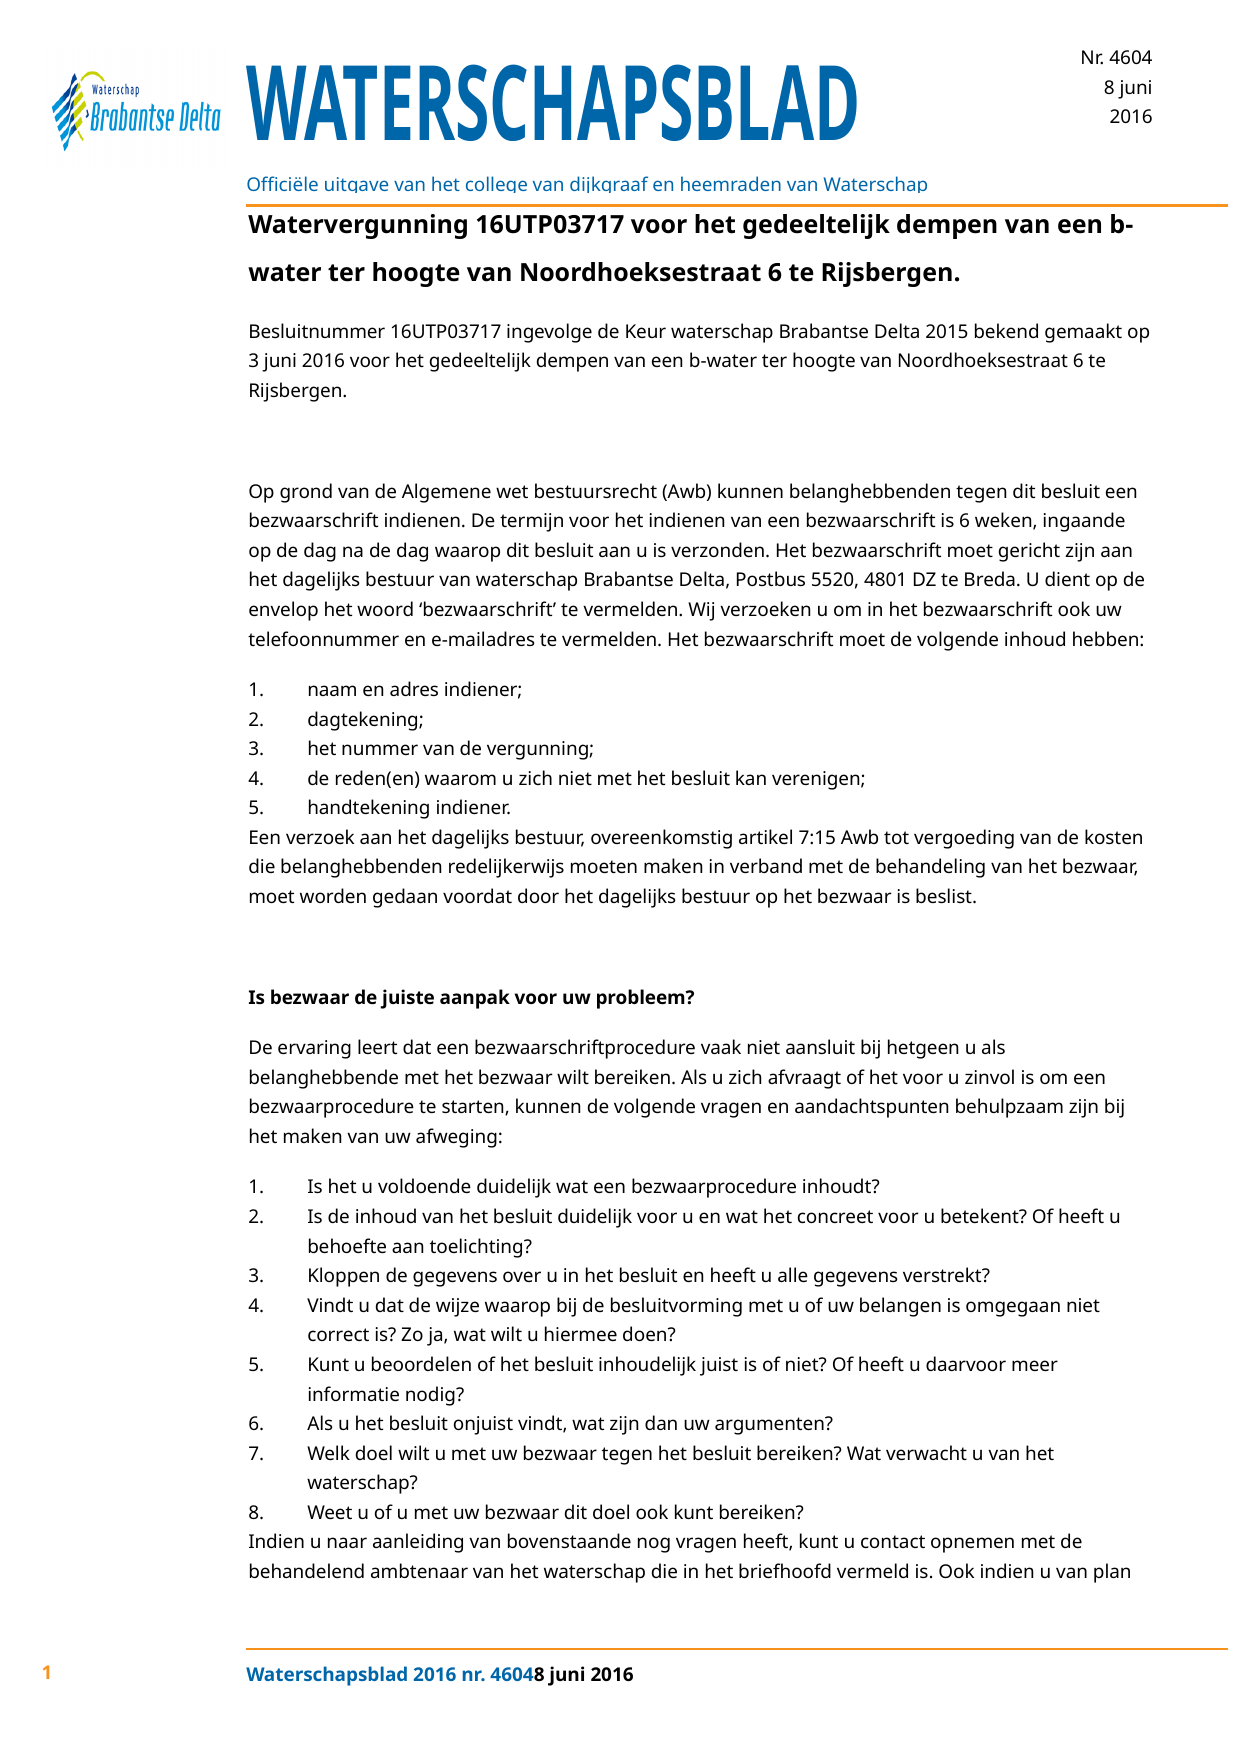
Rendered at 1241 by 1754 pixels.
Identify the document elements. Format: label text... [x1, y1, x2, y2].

list Kloppen de gegevens over u in het besluit en heeft u alle gegevens verstrekt? [248, 1262, 1152, 1288]
list Weet u of u met uw bezwaar dit doel ook kunt bereiken? [248, 1499, 1152, 1525]
list Is het u voldoende duidelijk wat een bezwaarprocedure inhoudt? [248, 1174, 1152, 1199]
text Indien u naar aanleiding van bovenstaande nog vragen heeft, kunt u contact opnemen met de behandelend ambtenaar van het waterschap die in het briefhoofd vermeld is. Ook indien u van plan [248, 1529, 1152, 1584]
list Is de inhoud van het besluit duidelijk voor u en wat het concreet voor u betekent? Of heeft u behoefte aan toelichting? [248, 1203, 1152, 1259]
text De ervaring leert dat een bezwaarschriftprocedure vaak niet aansluit bij hetgeen u als belanghebbende met het bezwaar wilt bereiken. Als u zich afvraagt of het voor u zinvol is om een bezwaarprocedure te starten, kunnen de volgende vragen en aandachtspunten behulpzaam zijn bij het maken van uw afweging: [248, 1034, 1152, 1149]
list Als u het besluit onjuist vindt, wat zijn dan uw argumenten? [248, 1410, 1152, 1436]
list handtekening indiener. [248, 794, 1152, 820]
list dagtekening; [248, 706, 1152, 732]
text Een verzoek aan het dagelijks bestuur, overeenkomstig artikel 7:15 Awb tot vergoeding van de kosten die belanghebbenden redelijkerwijs moeten maken in verband met de behandeling van het bezwaar, moet worden gedaan voordat door het dagelijks bestuur op het bezwaar is beslist. [248, 824, 1152, 909]
list Kunt u beoordelen of het besluit inhoudelijk juist is of niet? Of heeft u daarvoor meer informatie nodig? [248, 1351, 1152, 1407]
list naam en adres indiener; [248, 676, 1152, 702]
text Watervergunning 16UTP03717 voor het gedeeltelijk dempen van een b-water ter hoogte van Noordhoeksestraat 6 te Rijsbergen. [248, 207, 1152, 288]
text Is bezwaar de juiste aanpak voor uw probleem? [248, 984, 1152, 1010]
text Besluitnummer 16UTP03717 ingevolge de Keur waterschap Brabantse Delta 2015 bekend gemaakt op 3 juni 2016 voor het gedeeltelijk dempen van een b-water ter hoogte van Noordhoeksestraat 6 te Rijsbergen. [248, 318, 1152, 403]
list Welk doel wilt u met uw bezwaar tegen het besluit bereiken? Wat verwacht u van het waterschap? [248, 1440, 1152, 1495]
list de reden(en) waarom u zich niet met het besluit kan verenigen; [248, 765, 1152, 791]
picture [41, 47, 231, 172]
list het nummer van de vergunning; [248, 735, 1152, 761]
list Vindt u dat de wijze waarop bij de besluitvorming met u of uw belangen is omgegaan niet correct is? Zo ja, wat wilt u hiermee doen? [248, 1292, 1152, 1347]
text Op grond van de Algemene wet bestuursrecht (Awb) kunnen belanghebbenden tegen dit besluit een bezwaarschrift indienen. De termijn voor het indienen van een bezwaarschrift is 6 weken, ingaande op de dag na de dag waarop dit besluit aan u is verzonden. Het bezwaarschrift moet gericht zijn aan het dagelijks bestuur van waterschap Brabantse Delta, Postbus 5520, 4801 DZ te Breda. U dient op de envelop het woord ‘bezwaarschrift’ te vermelden. Wij verzoeken u om in het bezwaarschrift ook uw telefoonnummer en e‑mailadres te vermelden. Het bezwaarschrift moet de volgende inhoud hebben: [248, 478, 1152, 652]
